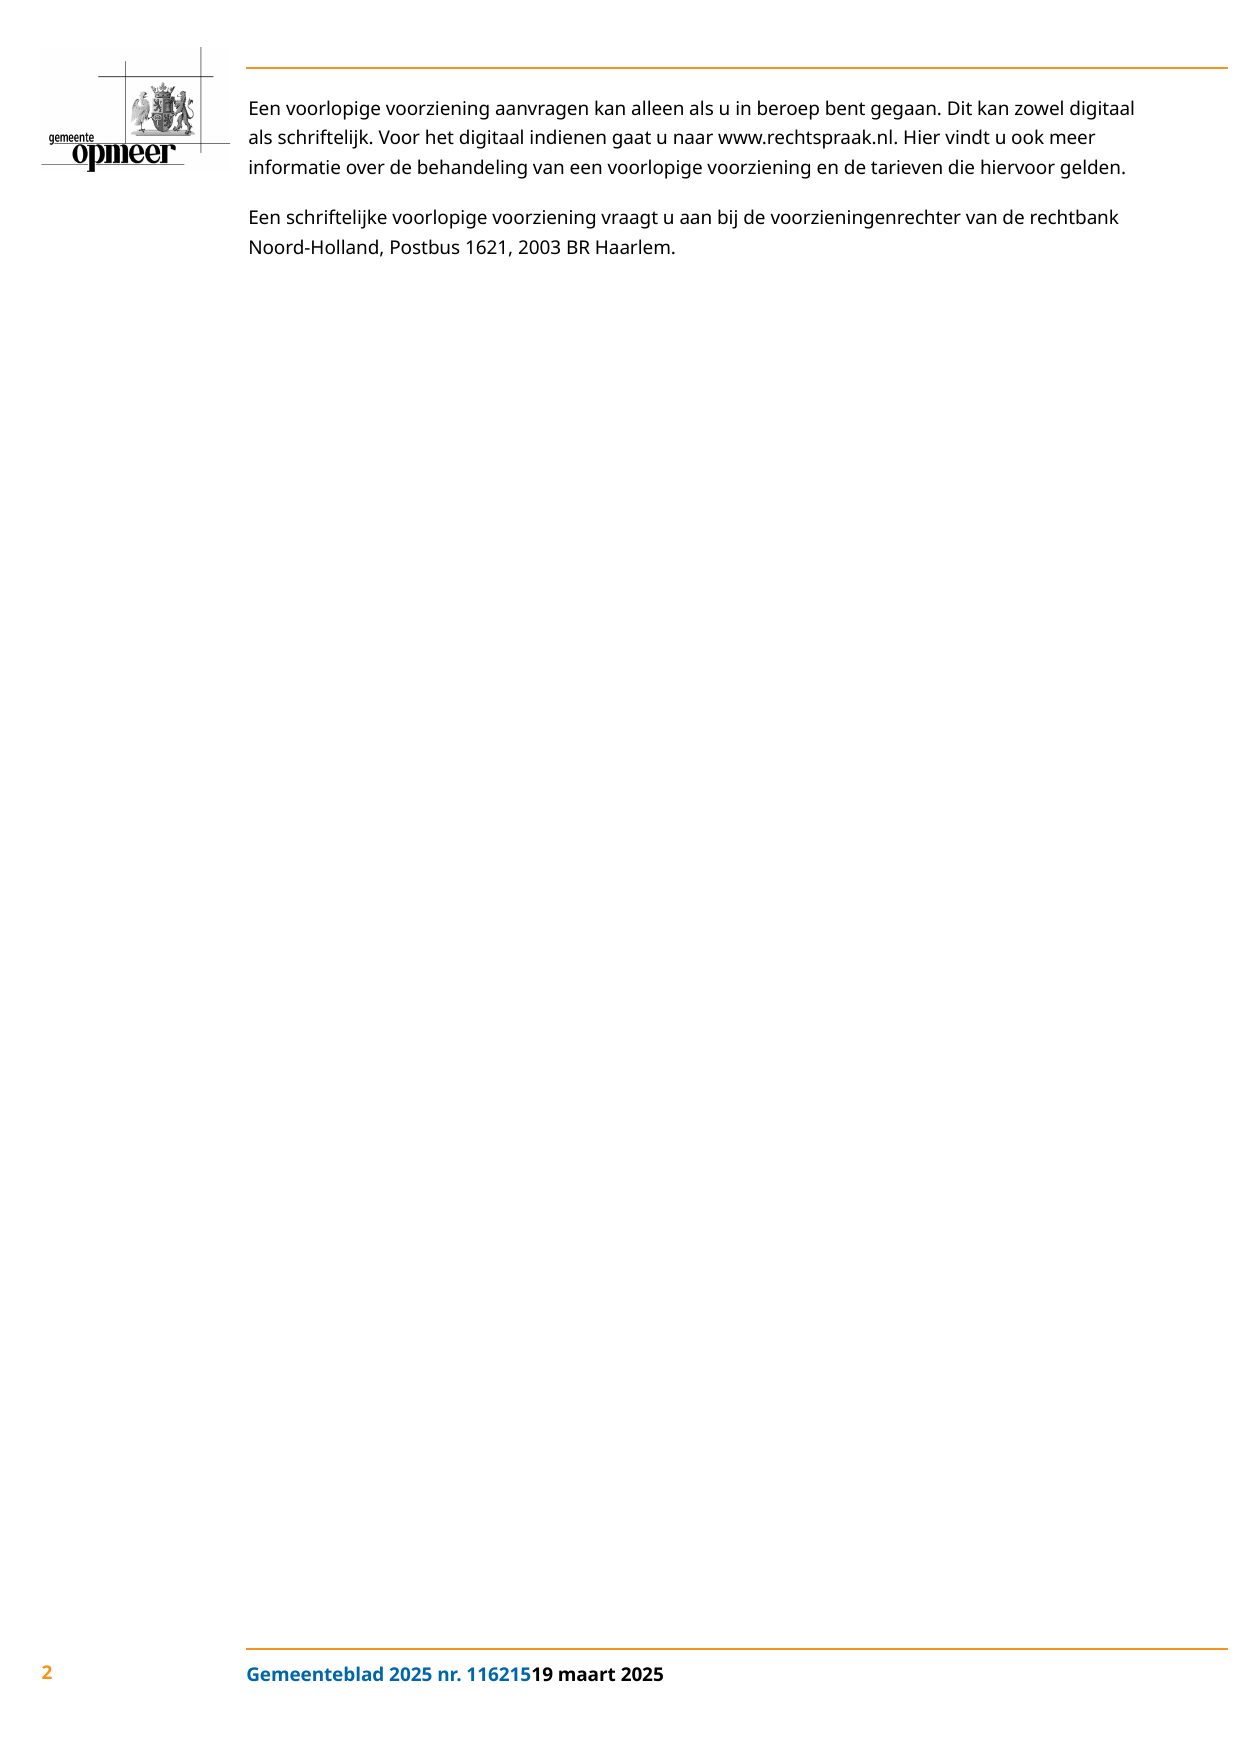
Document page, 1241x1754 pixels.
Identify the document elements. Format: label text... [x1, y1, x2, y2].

text Een voorlopige voorziening aanvragen kan alleen als u in beroep bent gegaan. Dit kan zowel digitaal als schriftelijk. Voor het digitaal indienen gaat u naar www.rechtspraak.nl. Hier vindt u ook meer informatie over de behandeling van een voorlopige voorziening en de tarieven die hiervoor gelden. [248, 95, 1152, 180]
picture [41, 47, 231, 172]
text Een schriftelijke voorlopige voorziening vraagt u aan bij de voorzieningenrechter van de rechtbank Noord-Holland, Postbus 1621, 2003 BR Haarlem. [248, 204, 1152, 260]
